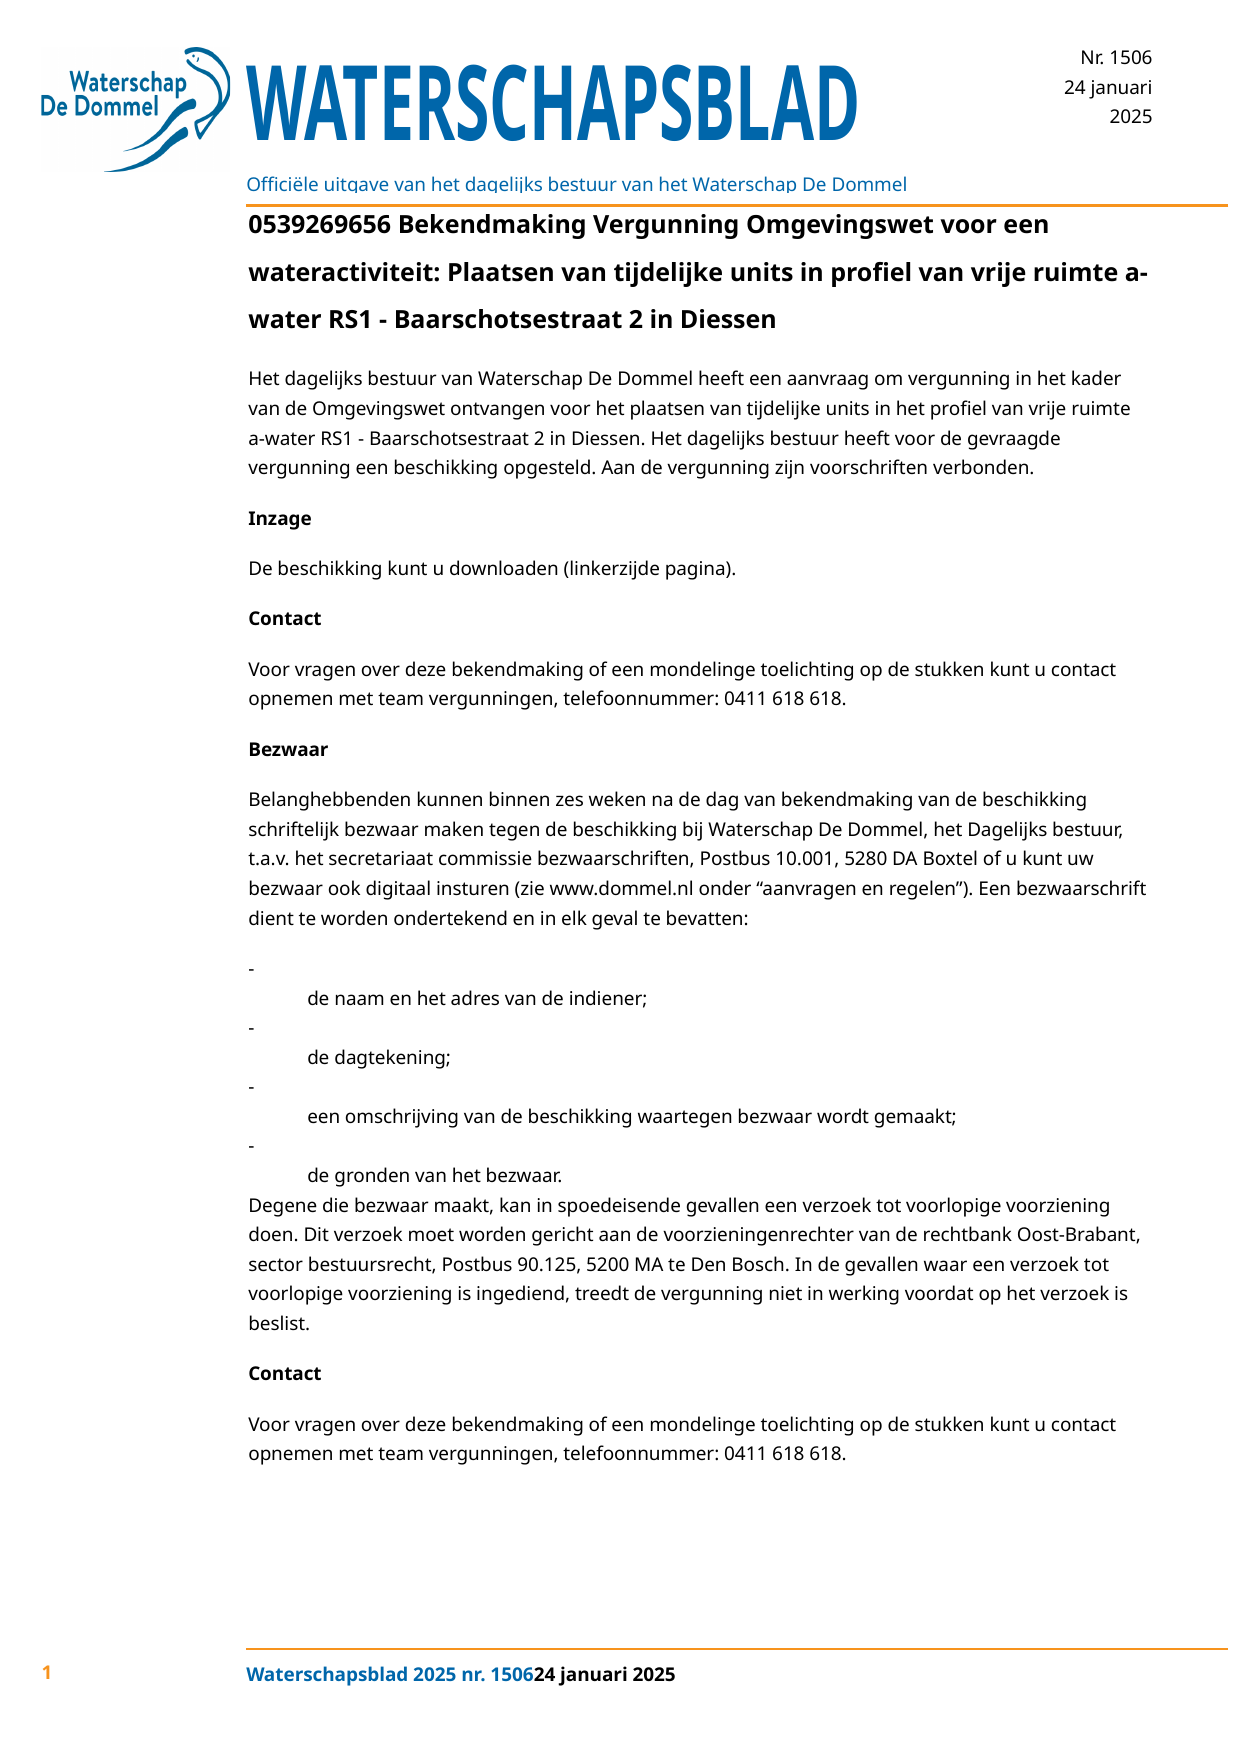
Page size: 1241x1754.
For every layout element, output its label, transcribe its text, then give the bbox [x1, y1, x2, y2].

list de gronden van het bezwaar. [248, 1162, 1152, 1188]
text Bezwaar [248, 736, 1152, 762]
text Inzage [248, 505, 1152, 530]
text Belanghebbenden kunnen binnen zes weken na de dag van bekendmaking van de beschikking schriftelijk bezwaar maken tegen de beschikking bij Waterschap De Dommel, het Dagelijks bestuur, t.a.v. het secretariaat commissie bezwaarschriften, Postbus 10.001, 5280 DA Boxtel of u kunt uw bezwaar ook digitaal insturen (zie www.dommel.nl onder “aanvragen en regelen”). Een bezwaarschrift dient te worden ondertekend en in elk geval te bevatten: [248, 786, 1152, 930]
picture [204, 47, 231, 76]
list de naam en het adres van de indiener; [248, 985, 1152, 1010]
text 0539269656 Bekendmaking Vergunning Omgevingswet voor een wateractiviteit: Plaatsen van tijdelijke units in profiel van vrije ruimte a-water RS1 - Baarschotsestraat 2 in Diessen [248, 207, 1152, 336]
picture [45, 99, 51, 111]
list een omschrijving van de beschikking waartegen bezwaar wordt gemaakt; [248, 1103, 1152, 1129]
picture [41, 47, 231, 172]
text Voor vragen over deze bekendmaking of een mondelinge toelichting op de stukken kunt u contact opnemen met team vergunningen, telefoonnummer: 0411 618 618. [248, 1411, 1152, 1466]
text Voor vragen over deze bekendmaking of een mondelinge toelichting op de stukken kunt u contact opnemen met team vergunningen, telefoonnummer: 0411 618 618. [248, 656, 1152, 711]
list de dagtekening; [248, 1044, 1152, 1069]
text Contact [248, 1361, 1152, 1386]
text Het dagelijks bestuur van Waterschap De Dommel heeft een aanvraag om vergunning in het kader van de Omgevingswet ontvangen voor het plaatsen van tijdelijke units in het profiel van vrije ruimte a-water RS1 - Baarschotsestraat 2 in Diessen. Het dagelijks bestuur heeft voor de gevraagde vergunning een beschikking opgesteld. Aan de vergunning zijn voorschriften verbonden. [248, 366, 1152, 480]
text De beschikking kunt u downloaden (linkerzijde pagina). [248, 555, 1152, 581]
picture [198, 118, 210, 131]
text Contact [248, 606, 1152, 631]
text Degene die bezwaar maakt, kan in spoedeisende gevallen een verzoek tot voorlopige voorziening doen. Dit verzoek moet worden gericht aan de voorzieningenrechter van de rechtbank Oost-Brabant, sector bestuursrecht, Postbus 90.125, 5200 MA te Den Bosch. In de gevallen waar een verzoek tot voorlopige voorziening is ingediend, treedt de vergunning niet in werking voordat op het verzoek is beslist. [248, 1192, 1152, 1336]
